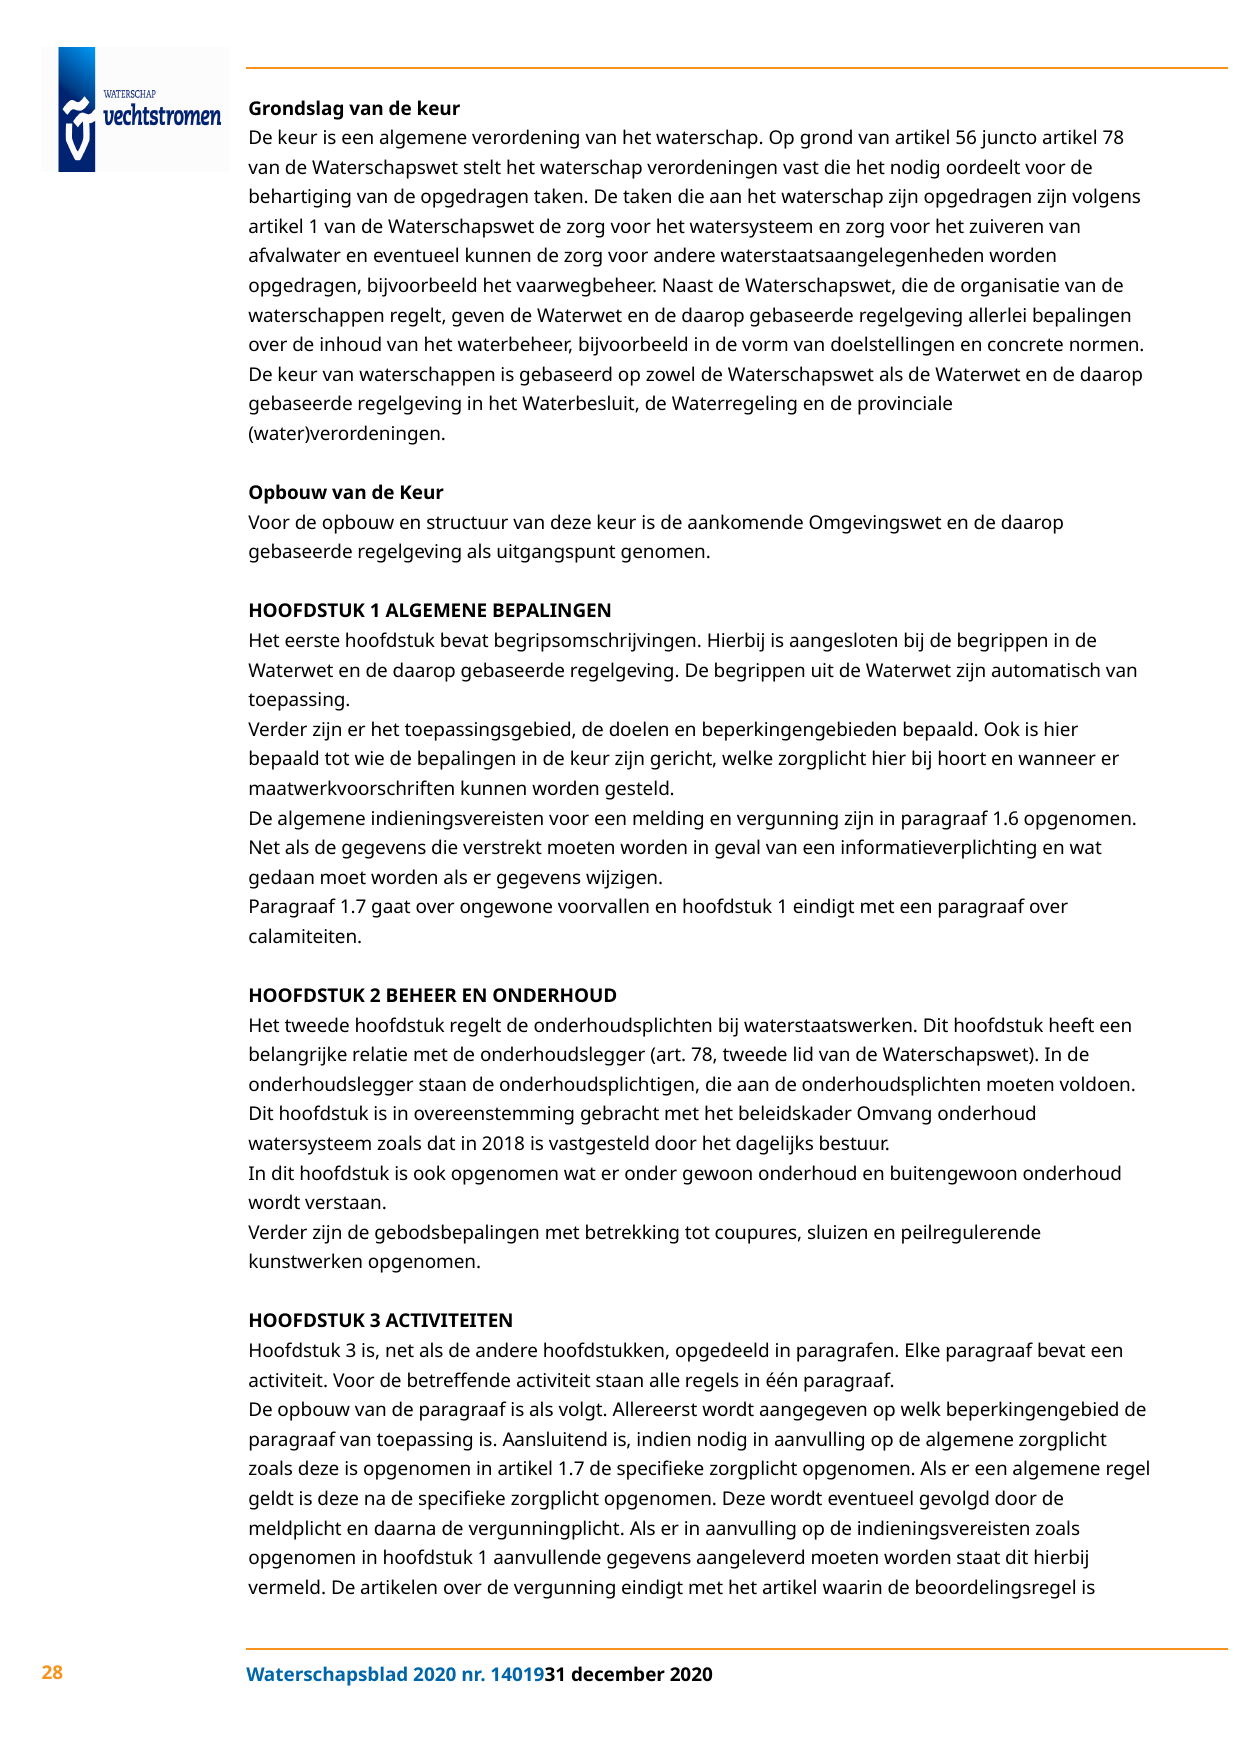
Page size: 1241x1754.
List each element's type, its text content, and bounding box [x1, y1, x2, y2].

text Verder zijn de gebodsbepalingen met betrekking tot coupures, sluizen en peilregulerende kunstwerken opgenomen. [248, 1219, 1152, 1274]
text HOOFDSTUK 1 ALGEMENE BEPALINGEN [248, 598, 1152, 623]
text HOOFDSTUK 2 BEHEER EN ONDERHOUD [248, 982, 1152, 1008]
text Hoofdstuk 3 is, net als de andere hoofdstukken, opgedeeld in paragrafen. Elke paragraaf bevat een activiteit. Voor de betreffende activiteit staan alle regels in één paragraaf. [248, 1337, 1152, 1393]
text Grondslag van de keur [248, 95, 1152, 121]
text Verder zijn er het toepassingsgebied, de doelen en beperkingengebieden bepaald. Ook is hier bepaald tot wie de bepalingen in de keur zijn gericht, welke zorgplicht hier bij hoort en wanneer er maatwerkvoorschriften kunnen worden gesteld. [248, 716, 1152, 801]
text HOOFDSTUK 3 ACTIVITEITEN [248, 1308, 1152, 1333]
text Voor de opbouw en structuur van deze keur is de aankomende Omgevingswet en de daarop gebaseerde regelgeving als uitgangspunt genomen. [248, 509, 1152, 564]
text De opbouw van de paragraaf is als volgt. Allereerst wordt aangegeven op welk beperkingengebied de paragraaf van toepassing is. Aansluitend is, indien nodig in aanvulling op de algemene zorgplicht zoals deze is opgenomen in artikel 1.7 de specifieke zorgplicht opgenomen. Als er een algemene regel geldt is deze na de specifieke zorgplicht opgenomen. Deze wordt eventueel gevolgd door de meldplicht en daarna de vergunningplicht. Als er in aanvulling op de indieningsvereisten zoals opgenomen in hoofdstuk 1 aanvullende gegevens aangeleverd moeten worden staat dit hierbij vermeld. De artikelen over de vergunning eindigt met het artikel waarin de beoordelingsregel is [248, 1396, 1152, 1600]
picture [41, 47, 231, 172]
text Dit hoofdstuk is in overeenstemming gebracht met het beleidskader Omvang onderhoud watersysteem zoals dat in 2018 is vastgesteld door het dagelijks bestuur. [248, 1101, 1152, 1156]
text De keur is een algemene verordening van het waterschap. Op grond van artikel 56 juncto artikel 78 van de Waterschapswet stelt het waterschap verordeningen vast die het nodig oordeelt voor de behartiging van de opgedragen taken. De taken die aan het waterschap zijn opgedragen zijn volgens artikel 1 van de Waterschapswet de zorg voor het watersysteem en zorg voor het zuiveren van afvalwater en eventueel kunnen de zorg voor andere waterstaatsaangelegenheden worden opgedragen, bijvoorbeeld het vaarwegbeheer. Naast de Waterschapswet, die de organisatie van de waterschappen regelt, geven de Waterwet en de daarop gebaseerde regelgeving allerlei bepalingen over de inhoud van het waterbeheer, bijvoorbeeld in de vorm van doelstellingen en concrete normen. [248, 124, 1152, 357]
text Het eerste hoofdstuk bevat begripsomschrijvingen. Hierbij is aangesloten bij de begrippen in de Waterwet en de daarop gebaseerde regelgeving. De begrippen uit de Waterwet zijn automatisch van toepassing. [248, 627, 1152, 712]
text Het tweede hoofdstuk regelt de onderhoudsplichten bij waterstaatswerken. Dit hoofdstuk heeft een belangrijke relatie met de onderhoudslegger (art. 78, tweede lid van de Waterschapswet). In de onderhoudslegger staan de onderhoudsplichtigen, die aan de onderhoudsplichten moeten voldoen. [248, 1012, 1152, 1097]
text Paragraaf 1.7 gaat over ongewone voorvallen en hoofdstuk 1 eindigt met een paragraaf over calamiteiten. [248, 893, 1152, 949]
text De keur van waterschappen is gebaseerd op zowel de Waterschapswet als de Waterwet en de daarop gebaseerde regelgeving in het Waterbesluit, de Waterregeling en de provinciale (water)verordeningen. [248, 361, 1152, 446]
text Opbouw van de Keur [248, 479, 1152, 505]
text De algemene indieningsvereisten voor een melding en vergunning zijn in paragraaf 1.6 opgenomen. Net als de gegevens die verstrekt moeten worden in geval van een informatieverplichting en wat gedaan moet worden als er gegevens wijzigen. [248, 805, 1152, 890]
text In dit hoofdstuk is ook opgenomen wat er onder gewoon onderhoud en buitengewoon onderhoud wordt verstaan. [248, 1160, 1152, 1215]
